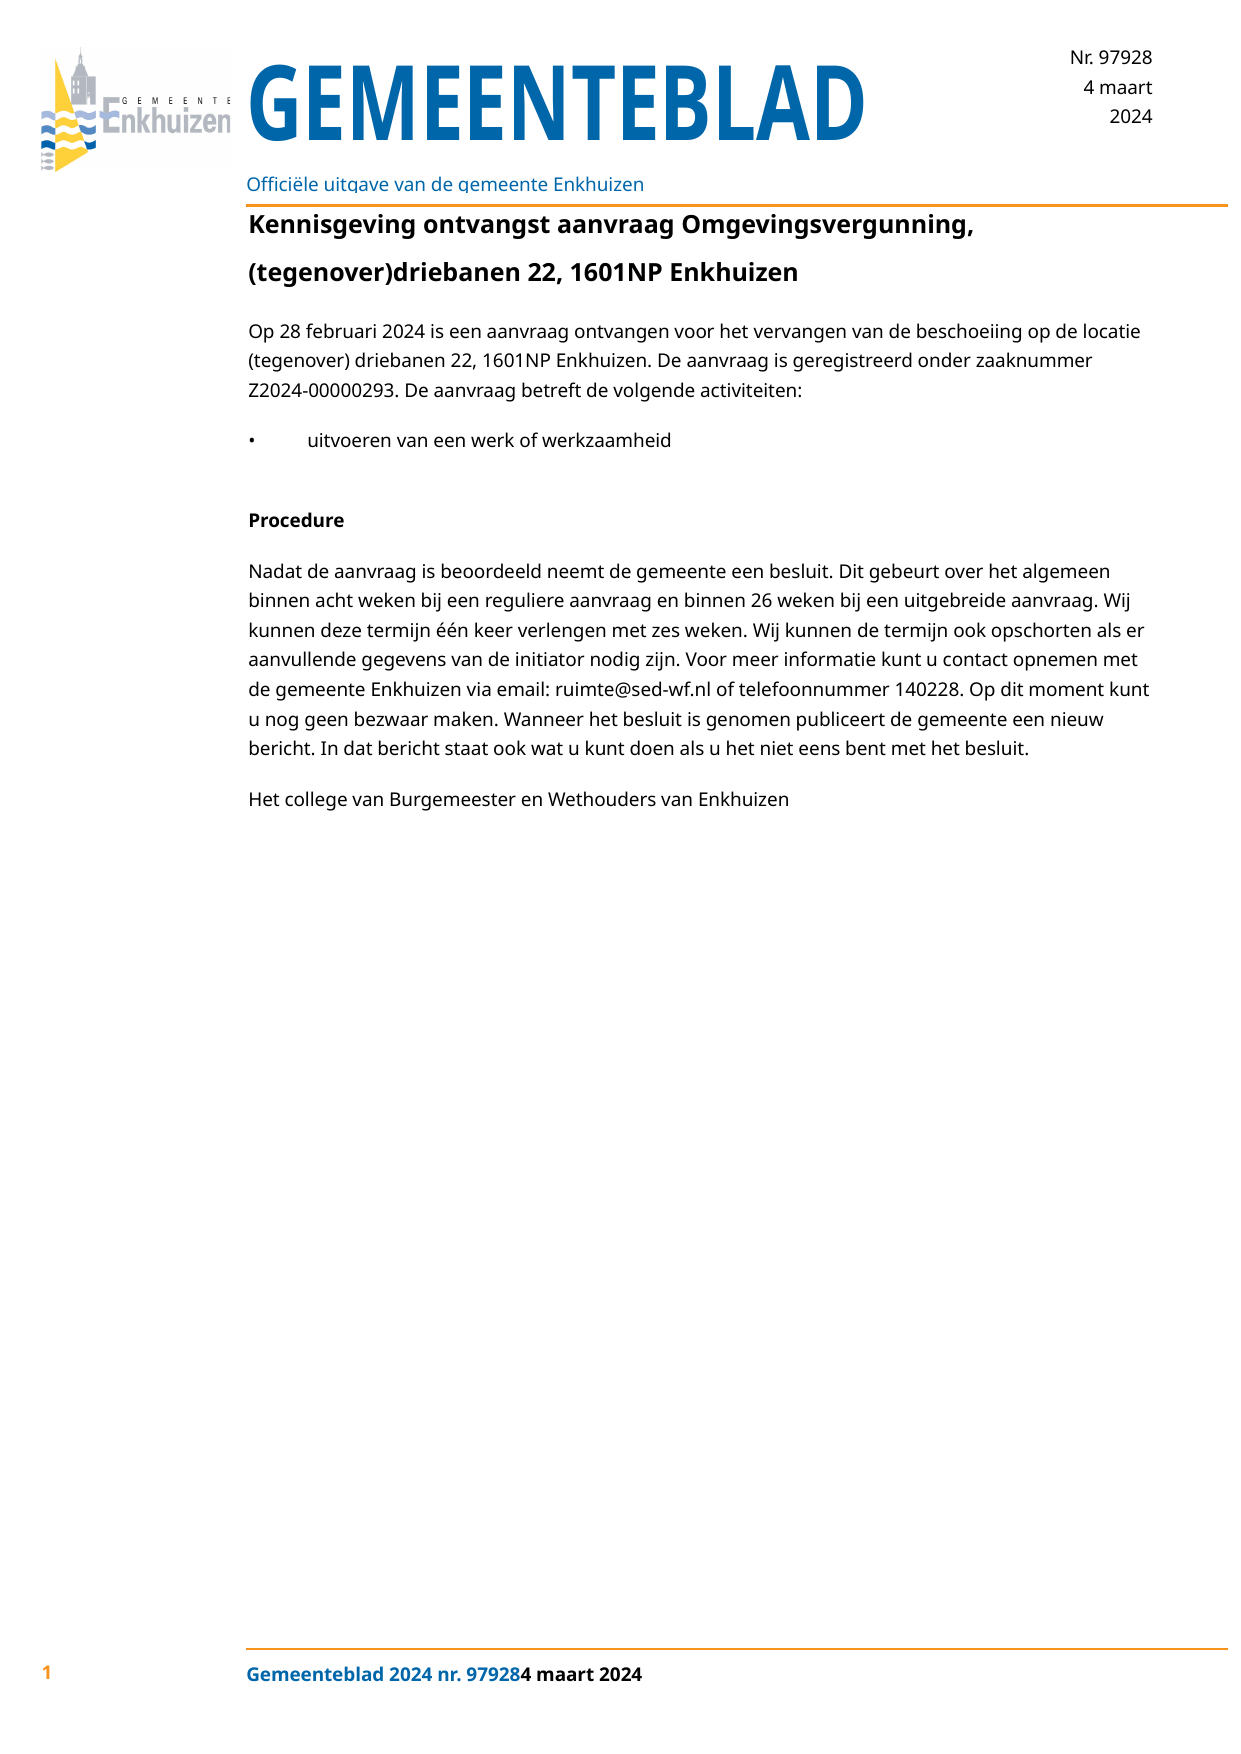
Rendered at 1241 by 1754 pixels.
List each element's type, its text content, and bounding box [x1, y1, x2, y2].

text Nadat de aanvraag is beoordeeld neemt de gemeente een besluit. Dit gebeurt over het algemeen binnen acht weken bij een reguliere aanvraag en binnen 26 weken bij een uitgebreide aanvraag. Wij kunnen deze termijn één keer verlengen met zes weken. Wij kunnen de termijn ook opschorten als er aanvullende gegevens van de initiator nodig zijn. Voor meer informatie kunt u contact opnemen met de gemeente Enkhuizen via email: ruimte@sed-wf.nl of telefoonnummer 140228. Op dit moment kunt u nog geen bezwaar maken. Wanneer het besluit is genomen publiceert de gemeente een nieuw bericht. In dat bericht staat ook wat u kunt doen als u het niet eens bent met het besluit. [248, 558, 1152, 761]
text Op 28 februari 2024 is een aanvraag ontvangen voor het vervangen van de beschoeiing op de locatie (tegenover) driebanen 22, 1601NP Enkhuizen. De aanvraag is geregistreerd onder zaaknummer Z2024-00000293. De aanvraag betreft de volgende activiteiten: [248, 318, 1152, 403]
text Het college van Burgemeester en Wethouders van Enkhuizen [248, 786, 1152, 812]
picture [41, 47, 231, 172]
list uitvoeren van een werk of werkzaamheid [248, 427, 1152, 453]
text Procedure [248, 507, 1152, 533]
text Kennisgeving ontvangst aanvraag Omgevingsvergunning, (tegenover)driebanen 22, 1601NP Enkhuizen [248, 207, 1152, 288]
